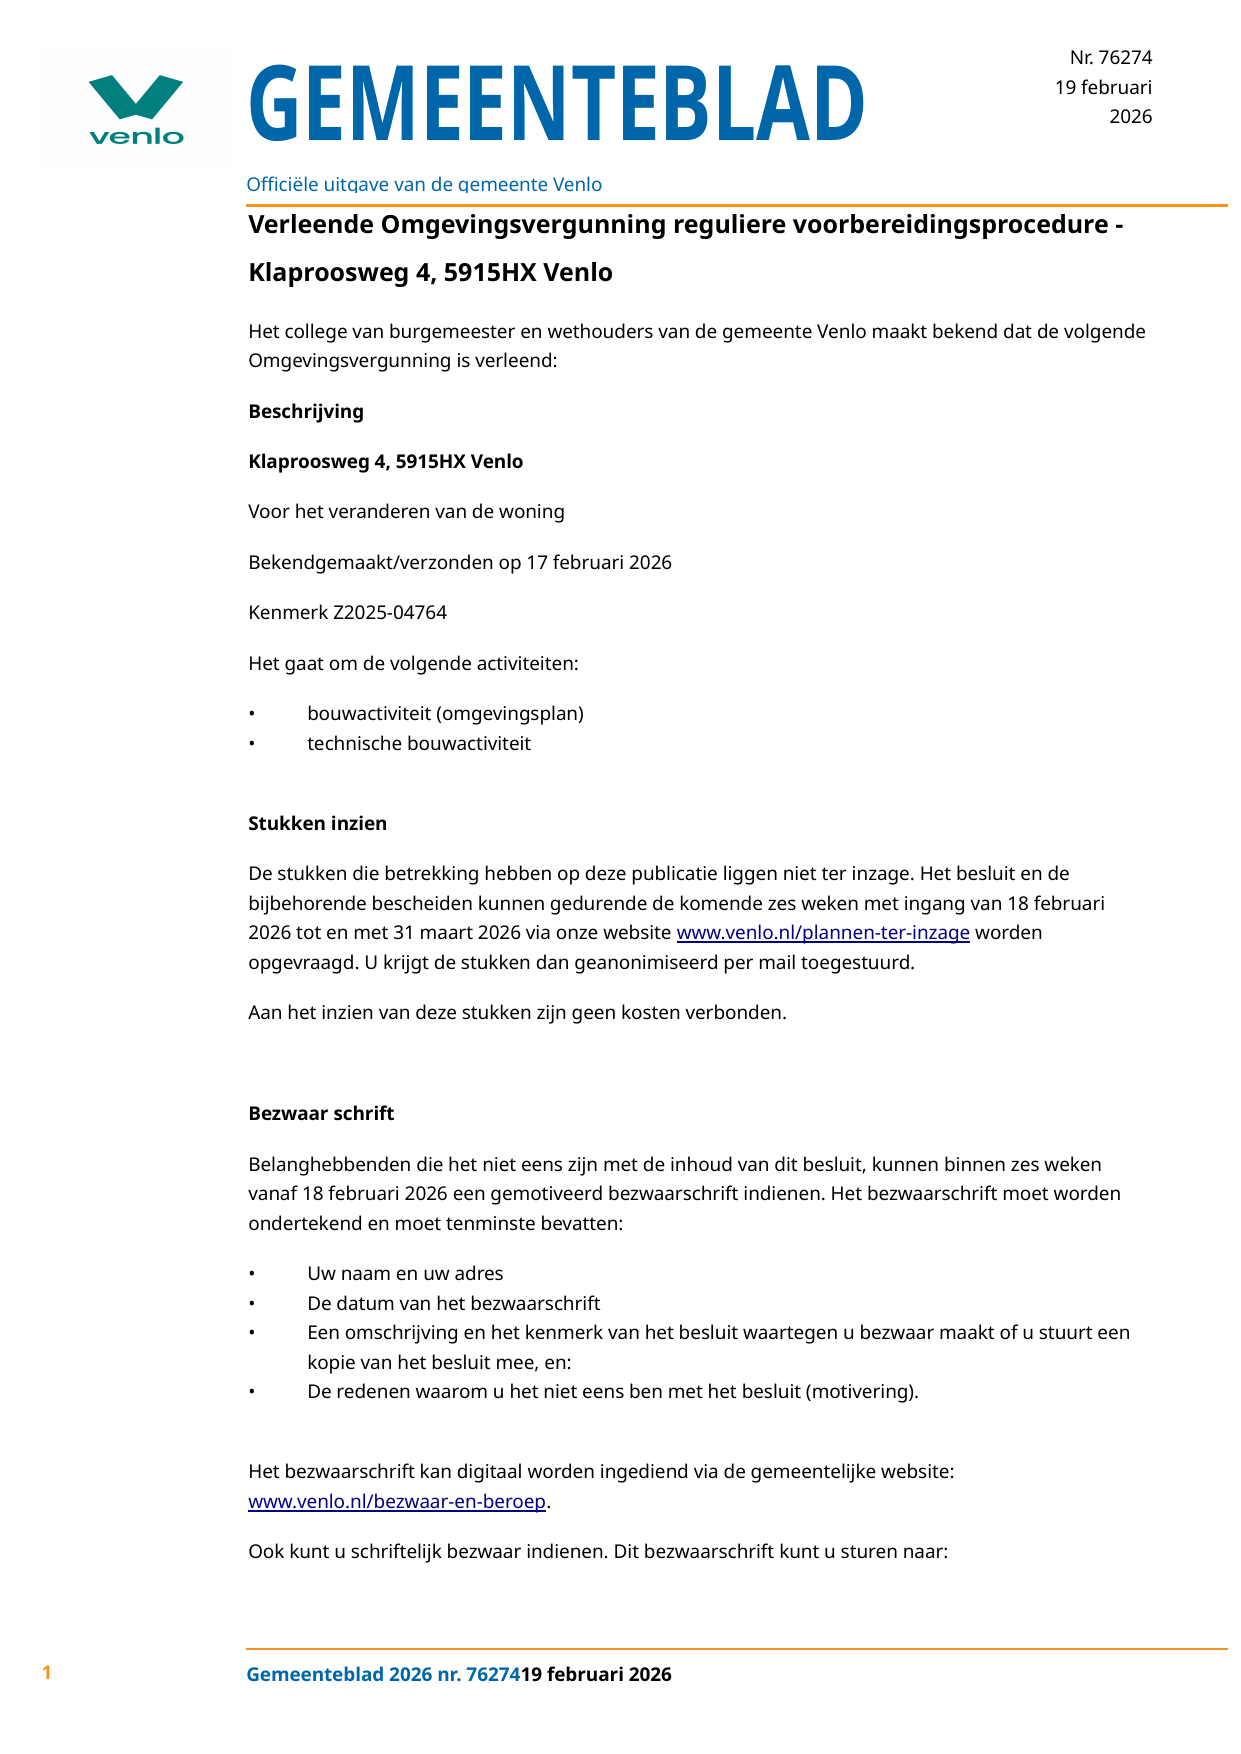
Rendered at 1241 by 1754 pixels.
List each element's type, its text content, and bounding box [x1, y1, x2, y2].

list De redenen waarom u het niet eens ben met het besluit (motivering). [248, 1379, 1152, 1404]
list Een omschrijving en het kenmerk van het besluit waartegen u bezwaar maakt of u stuurt een kopie van het besluit mee, en: [248, 1319, 1152, 1375]
picture [41, 47, 231, 172]
text Bekendgemaakt/verzonden op 17 februari 2026 [248, 549, 1152, 575]
text Voor het veranderen van de woning [248, 499, 1152, 524]
text Aan het inzien van deze stukken zijn geen kosten verbonden. [248, 999, 1152, 1025]
text Bezwaar schrift [248, 1100, 1152, 1126]
text Belanghebbenden die het niet eens zijn met de inhoud van dit besluit, kunnen binnen zes weken vanaf 18 februari 2026 een gemotiveerd bezwaarschrift indienen. Het bezwaarschrift moet worden ondertekend en moet tenminste bevatten: [248, 1151, 1152, 1236]
text Ook kunt u schriftelijk bezwaar indienen. Dit bezwaarschrift kunt u sturen naar: [248, 1539, 1152, 1564]
text Het gaat om de volgende activiteiten: [248, 650, 1152, 676]
text Het college van burgemeester en wethouders van de gemeente Venlo maakt bekend dat de volgende Omgevingsvergunning is verleend: [248, 318, 1152, 373]
text Verleende Omgevingsvergunning reguliere voorbereidingsprocedure - Klaproosweg 4, 5915HX Venlo [248, 207, 1152, 288]
list Uw naam en uw adres [248, 1260, 1152, 1286]
list technische bouwactiviteit [248, 730, 1152, 756]
text Klaproosweg 4, 5915HX Venlo [248, 448, 1152, 474]
list De datum van het bezwaarschrift [248, 1290, 1152, 1316]
text Stukken inzien [248, 810, 1152, 836]
text Kenmerk Z2025-04764 [248, 599, 1152, 625]
text Beschrijving [248, 398, 1152, 424]
list bouwactiviteit (omgevingsplan) [248, 700, 1152, 726]
text De stukken die betrekking hebben op deze publicatie liggen niet ter inzage. Het besluit en de bijbehorende bescheiden kunnen gedurende de komende zes weken met ingang van 18 februari 2026 tot en met 31 maart 2026 via onze website www.venlo.nl/plannen-ter-inzage worden opgevraagd. U krijgt de stukken dan geanonimiseerd per mail toegestuurd. [248, 860, 1152, 975]
text Het bezwaarschrift kan digitaal worden ingediend via de gemeentelijke website: www.venlo.nl/bezwaar-en-beroep. [248, 1459, 1152, 1514]
